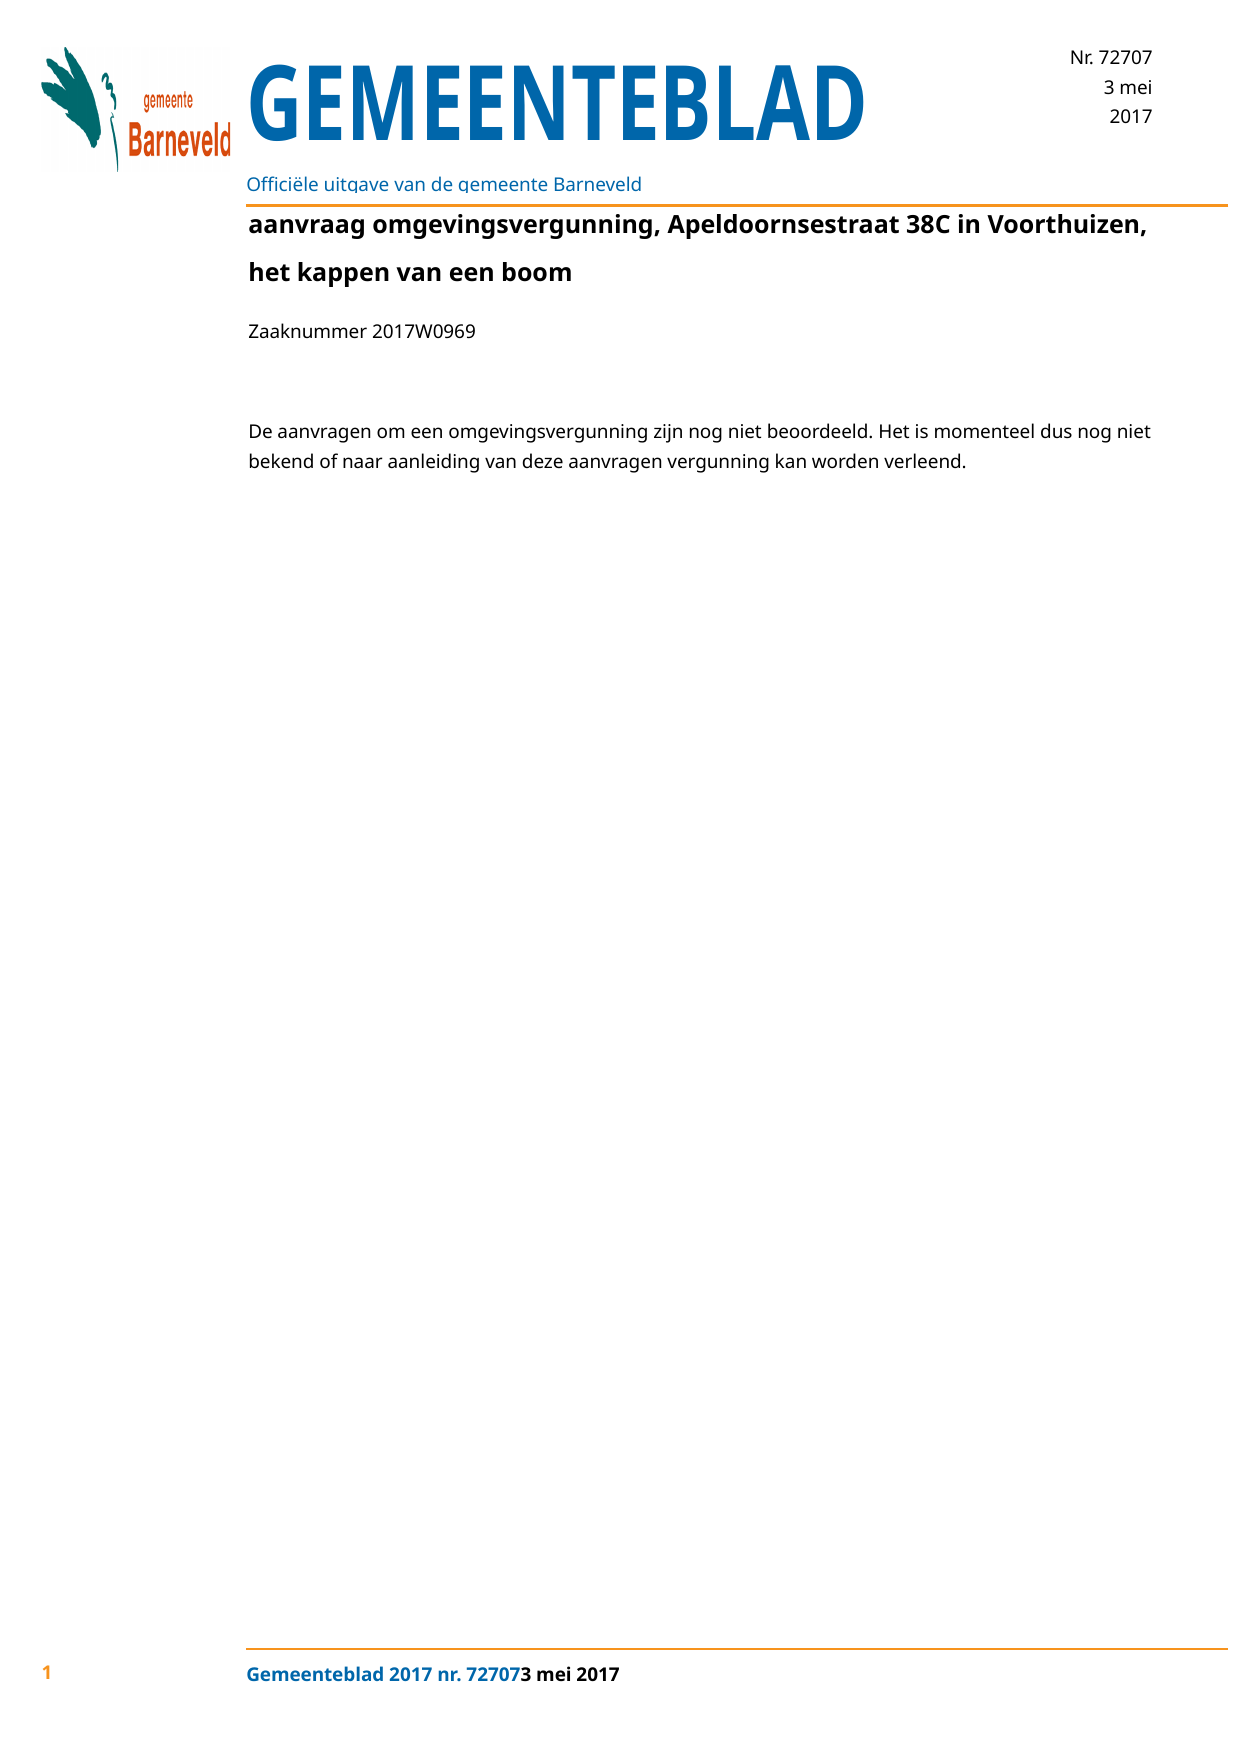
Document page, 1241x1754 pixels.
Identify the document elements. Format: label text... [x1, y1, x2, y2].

picture [41, 47, 231, 172]
text Zaaknummer 2017W0969 [248, 318, 1152, 344]
text De aanvragen om een omgevingsvergunning zijn nog niet beoordeeld. Het is momenteel dus nog niet bekend of naar aanleiding van deze aanvragen vergunning kan worden verleend. [248, 419, 1152, 474]
text aanvraag omgevingsvergunning, Apeldoornsestraat 38C in Voorthuizen, het kappen van een boom [248, 207, 1152, 288]
